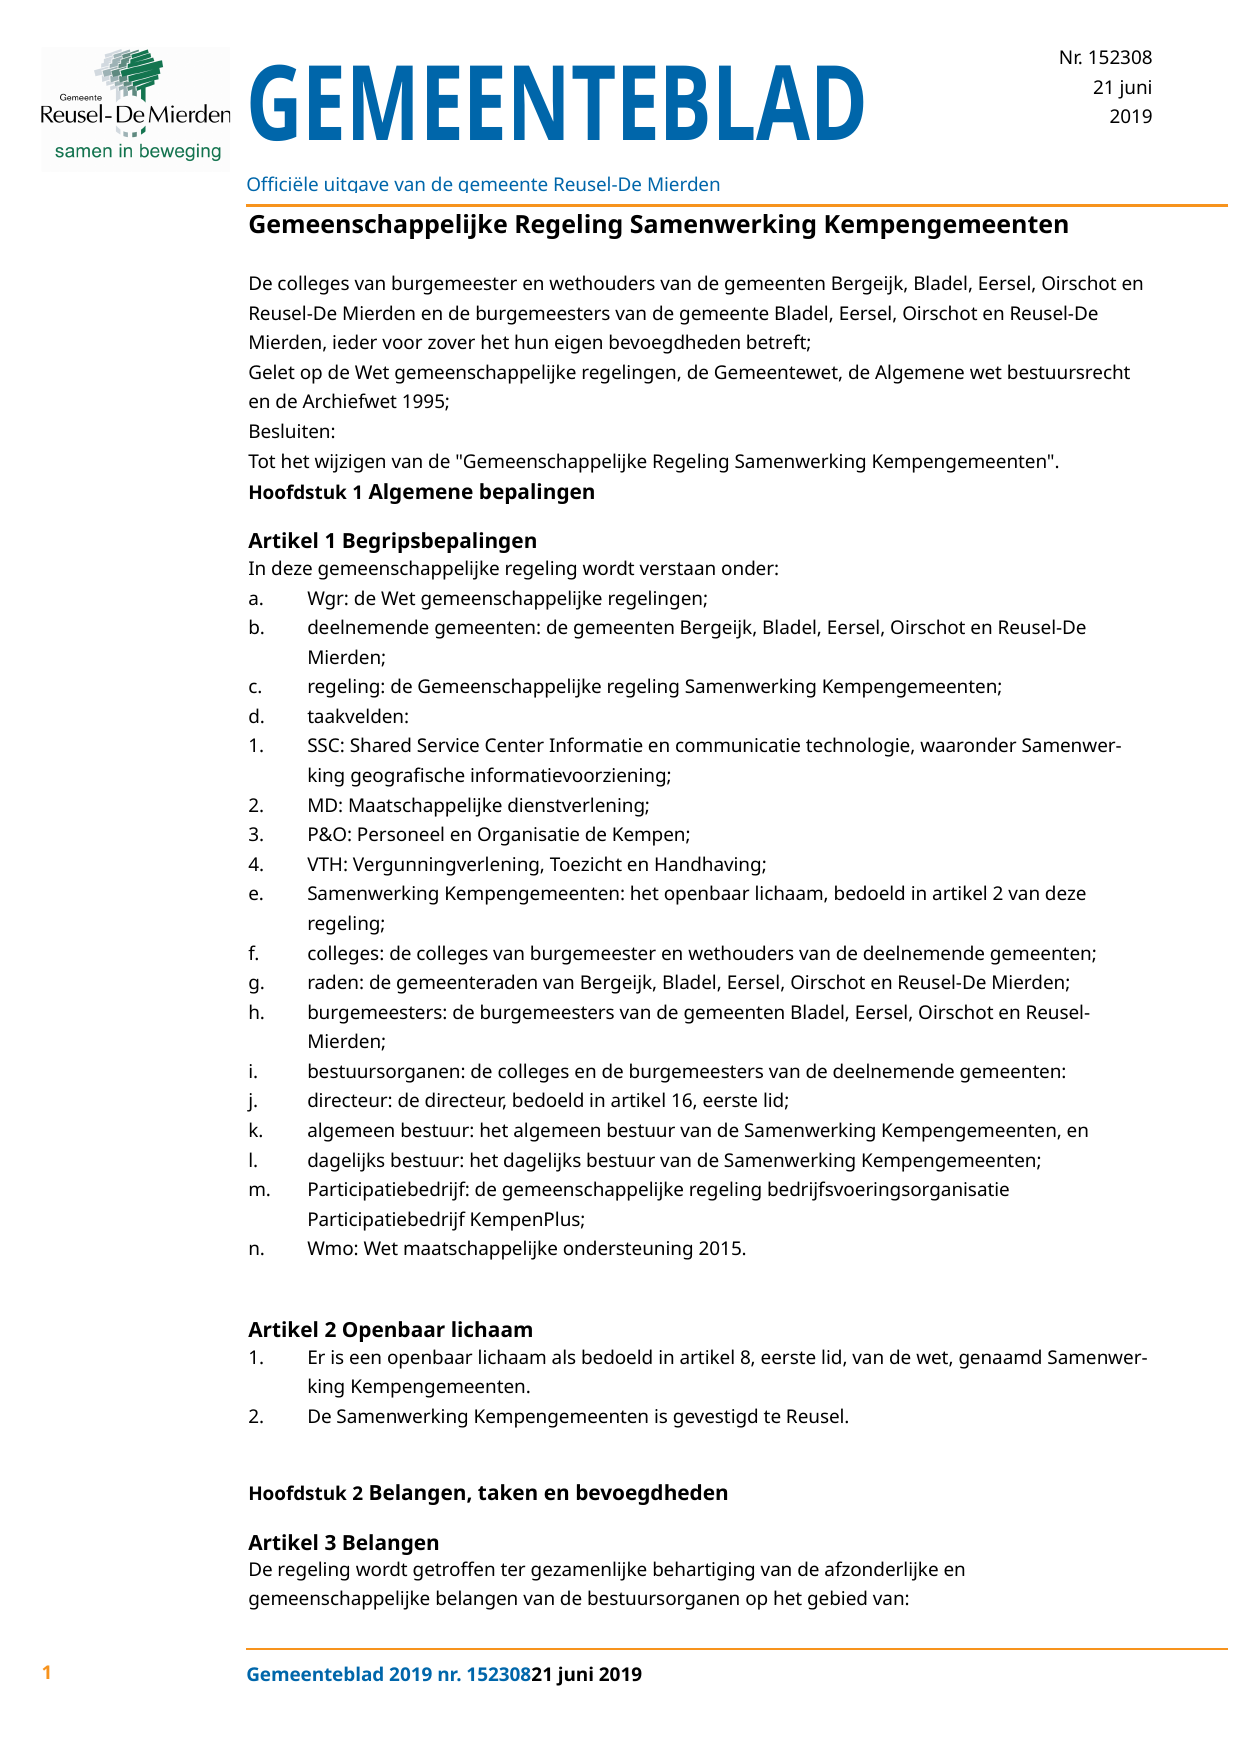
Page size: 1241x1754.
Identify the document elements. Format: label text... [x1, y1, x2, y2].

list De Samenwerking Kempengemeenten is gevestigd te Reusel. [248, 1403, 1152, 1429]
list P&O: Personeel en Organisatie de Kempen; [248, 821, 1152, 847]
list algemeen bestuur: het algemeen bestuur van de Samenwerking Kempengemeenten, en [248, 1117, 1152, 1143]
text De regeling wordt getroffen ter gezamenlijke behartiging van de afzonderlijke en gemeenschappelijke belangen van de bestuursorganen op het gebied van: [248, 1556, 1152, 1611]
list SSC: Shared Service Center Informatie en communicatie technologie, waaronder Samenwer-king geografische informatievoorziening; [248, 733, 1152, 788]
list Wmo: Wet maatschappelijke ondersteuning 2015. [248, 1236, 1152, 1261]
list VTH: Vergunningverlening, Toezicht en Handhaving; [248, 851, 1152, 877]
text Besluiten: [248, 418, 1152, 444]
text Hoofdstuk 2 Belangen, taken en bevoegdheden [248, 1478, 1152, 1507]
list taakvelden: [248, 703, 1152, 729]
list Er is een openbaar lichaam als bedoeld in artikel 8, eerste lid, van de wet, genaamd Samenwer-king Kempengemeenten. [248, 1344, 1152, 1399]
list Samenwerking Kempengemeenten: het openbaar lichaam, bedoeld in artikel 2 van deze regeling; [248, 881, 1152, 936]
list raden: de gemeenteraden van Bergeijk, Bladel, Eersel, Oirschot en Reusel-De Mierden; [248, 969, 1152, 995]
list dagelijks bestuur: het dagelijks bestuur van de Samenwerking Kempengemeenten; [248, 1147, 1152, 1172]
text Hoofdstuk 1 Algemene bepalingen [248, 477, 1152, 506]
list colleges: de colleges van burgemeester en wethouders van de deelnemende gemeenten; [248, 940, 1152, 965]
list deelnemende gemeenten: de gemeenten Bergeijk, Bladel, Eersel, Oirschot en Reusel-De Mierden; [248, 614, 1152, 669]
text In deze gemeenschappelijke regeling wordt verstaan onder: [248, 555, 1152, 581]
text De colleges van burgemeester en wethouders van de gemeenten Bergeijk, Bladel, Eersel, Oirschot en Reusel-De Mierden en de burgemeesters van de gemeente Bladel, Eersel, Oirschot en Reusel-De Mierden, ieder voor zover het hun eigen bevoegdheden betreft; [248, 270, 1152, 355]
text Artikel 3 Belangen [248, 1528, 1152, 1556]
list bestuursorganen: de colleges en de burgemeesters van de deelnemende gemeenten: [248, 1058, 1152, 1084]
list burgemeesters: de burgemeesters van de gemeenten Bladel, Eersel, Oirschot en Reusel-Mierden; [248, 999, 1152, 1054]
list Participatiebedrijf: de gemeenschappelijke regeling bedrijfsvoeringsorganisatie Participatiebedrijf KempenPlus; [248, 1176, 1152, 1232]
list regeling: de Gemeenschappelijke regeling Samenwerking Kempengemeenten; [248, 673, 1152, 699]
picture [41, 47, 231, 172]
text Gelet op de Wet gemeenschappelijke regelingen, de Gemeentewet, de Algemene wet bestuursrecht en de Archiefwet 1995; [248, 359, 1152, 414]
list directeur: de directeur, bedoeld in artikel 16, eerste lid; [248, 1088, 1152, 1113]
text Artikel 2 Openbaar lichaam [248, 1316, 1152, 1344]
list MD: Maatschappelijke dienstverlening; [248, 792, 1152, 817]
list Wgr: de Wet gemeenschappelijke regelingen; [248, 585, 1152, 610]
text Gemeenschappelijke Regeling Samenwerking Kempengemeenten [248, 207, 1152, 241]
text Tot het wijzigen van de "Gemeenschappelijke Regeling Samenwerking Kempengemeenten". [248, 448, 1152, 473]
text Artikel 1 Begripsbepalingen [248, 527, 1152, 555]
